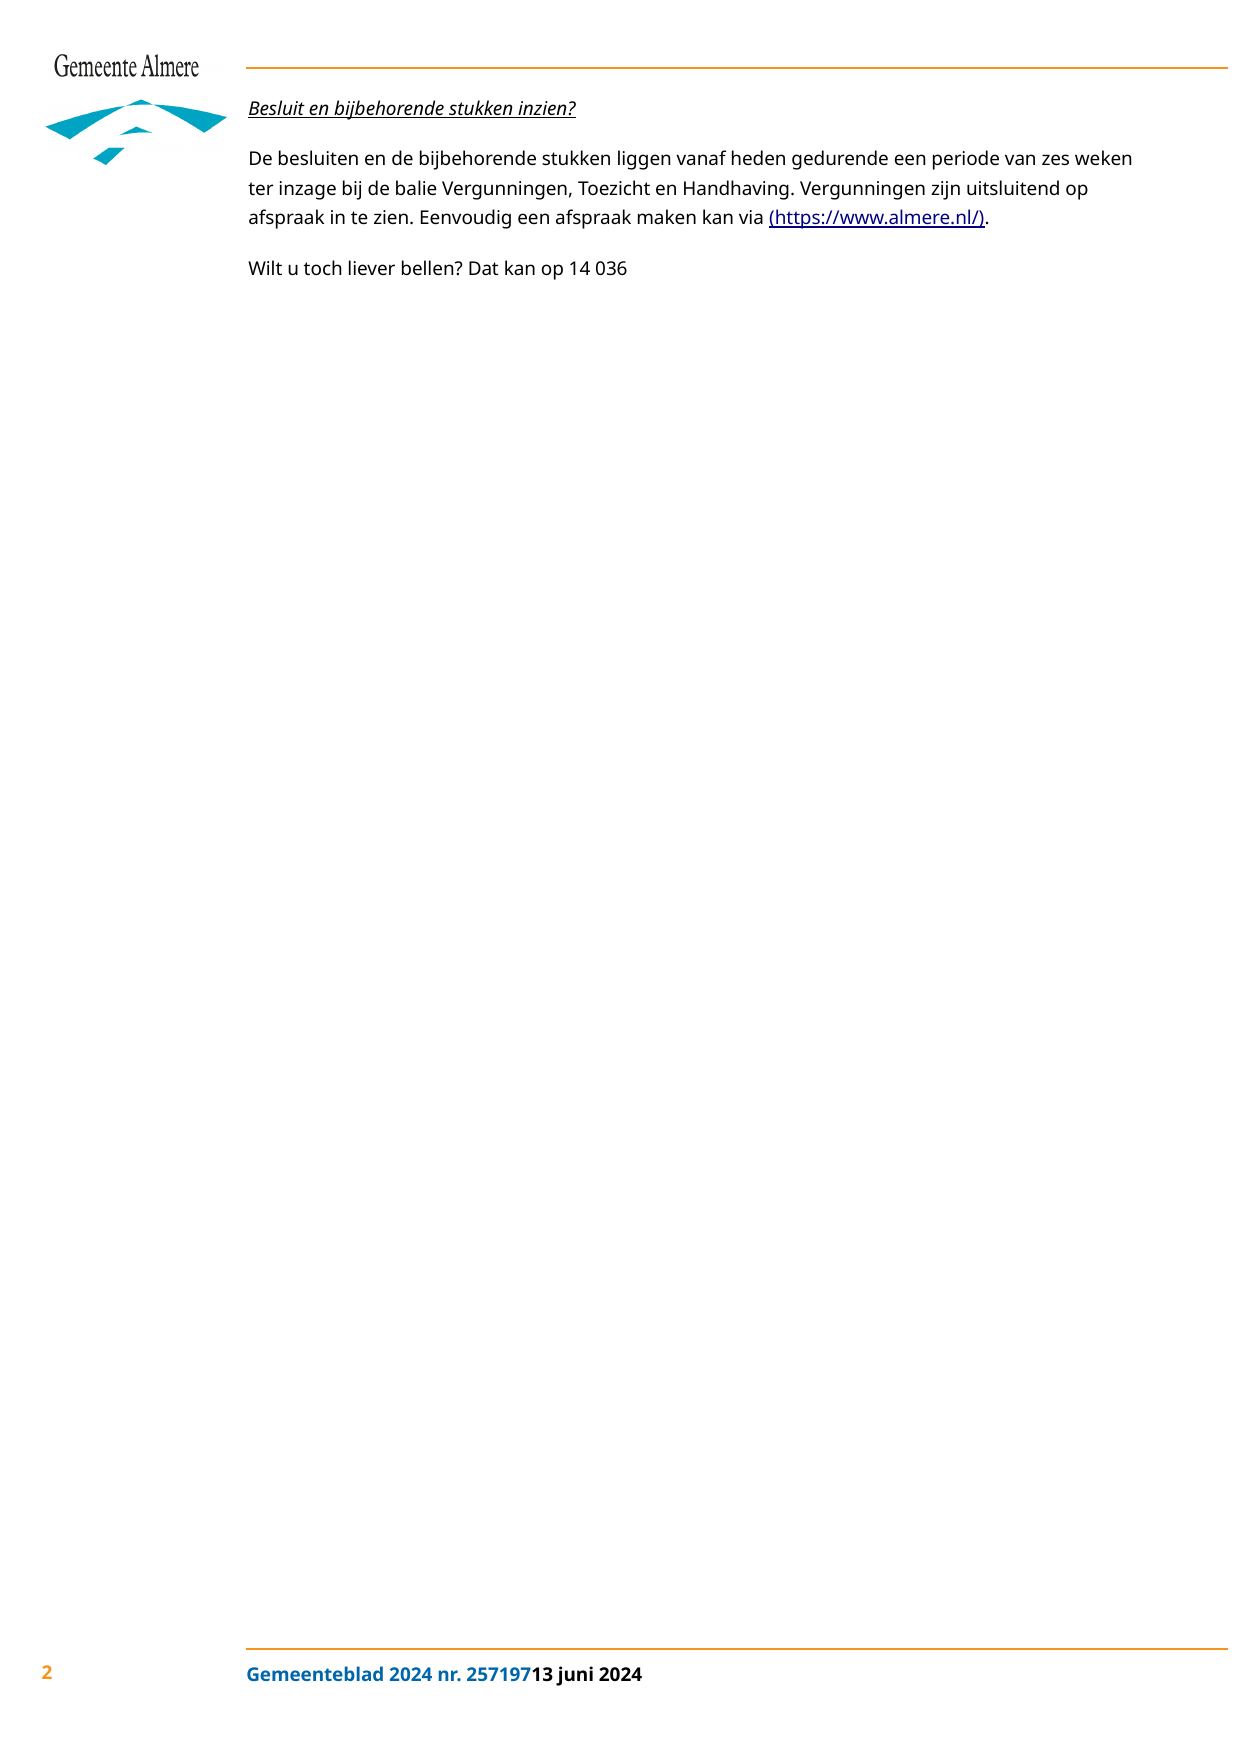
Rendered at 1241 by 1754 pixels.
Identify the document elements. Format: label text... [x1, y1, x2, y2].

text Besluit en bijbehorende stukken inzien? [248, 95, 1152, 121]
picture [41, 47, 231, 172]
text De besluiten en de bijbehorende stukken liggen vanaf heden gedurende een periode van zes weken ter inzage bij de balie Vergunningen, Toezicht en Handhaving. Vergunningen zijn uitsluitend op afspraak in te zien. Eenvoudig een afspraak maken kan via (https://www.almere.nl/). [248, 145, 1152, 230]
text Wilt u toch liever bellen? Dat kan op 14 036 [248, 255, 1152, 281]
